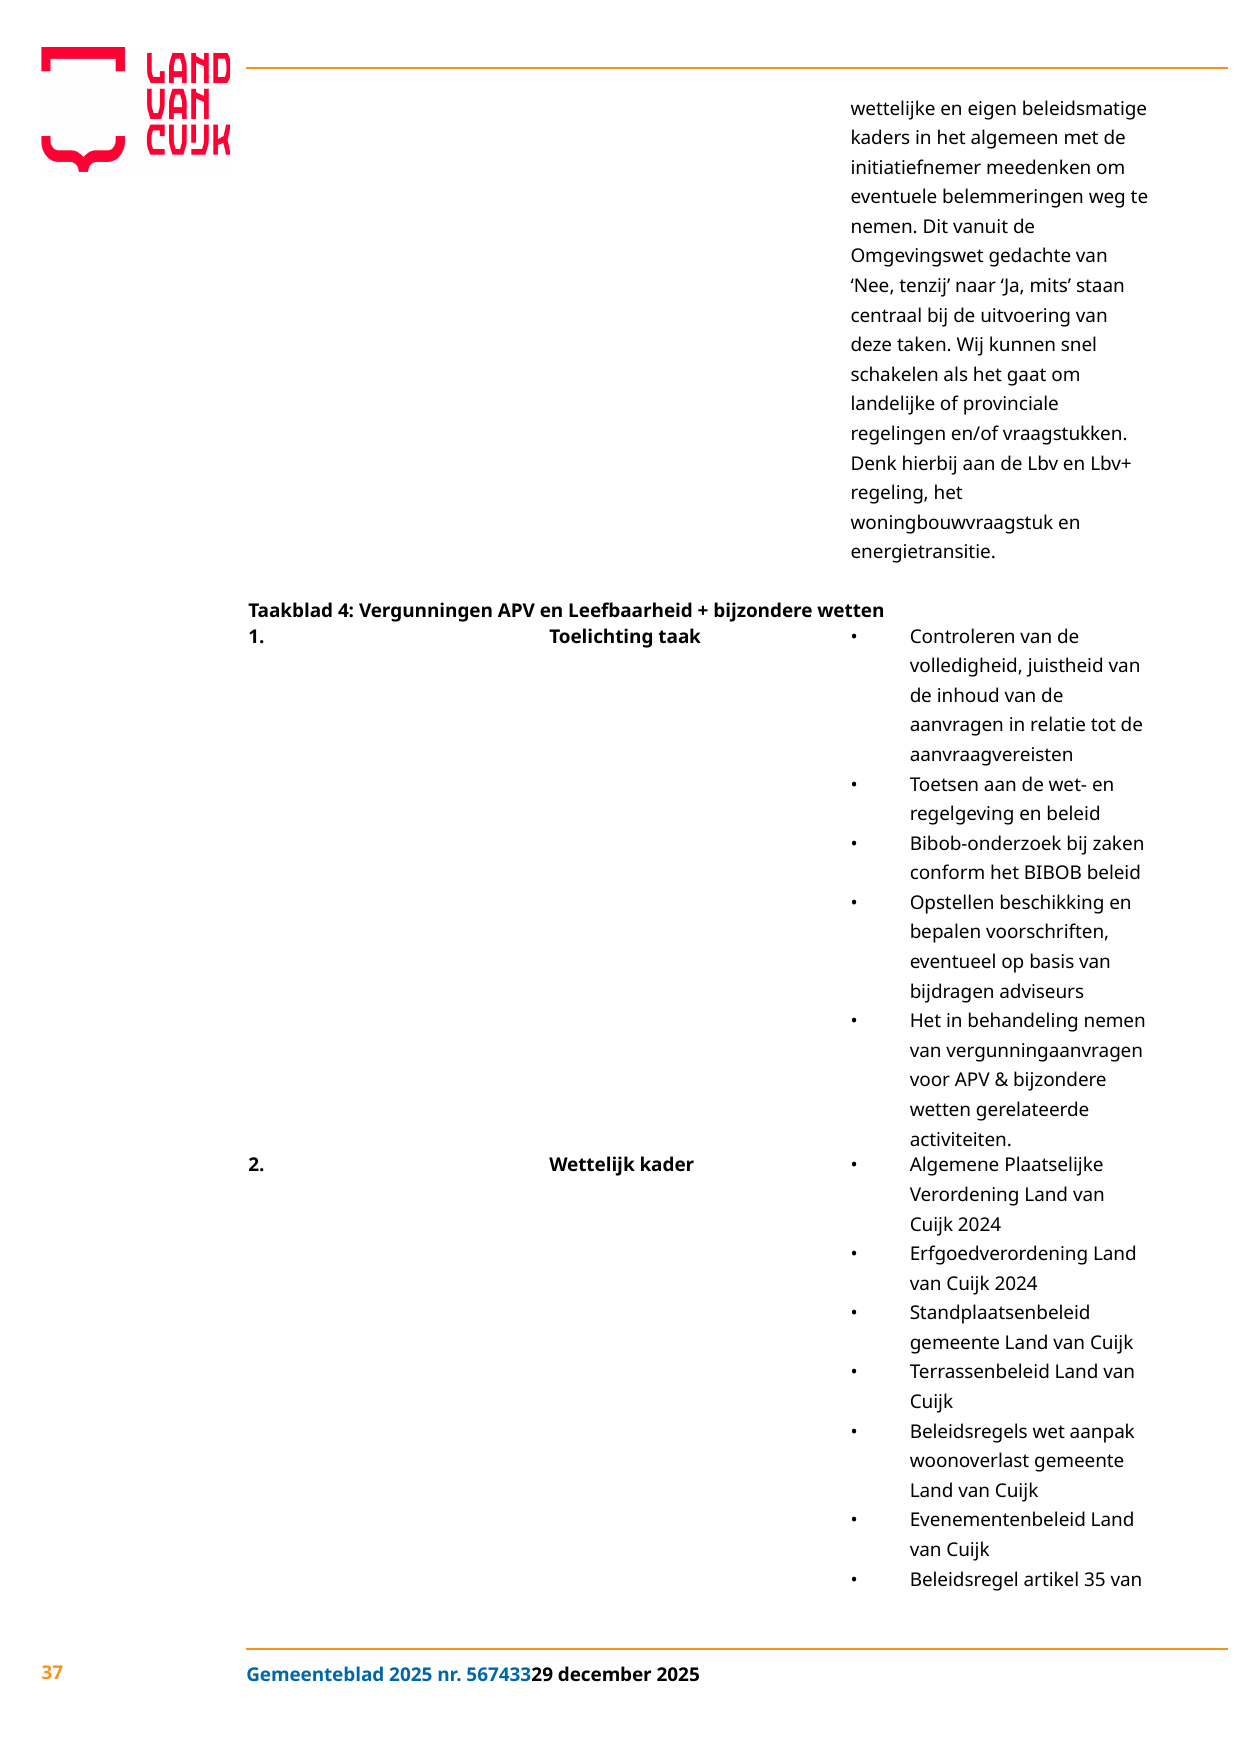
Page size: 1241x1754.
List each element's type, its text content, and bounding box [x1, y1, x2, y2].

table_cell Controleren van de volledigheid, juistheid van de inhoud van de aanvragen in relatie tot de aanvraagvereisten Toetsen aan de wet- en regelgeving en beleid Bibob-onderzoek bij zaken conform het BIBOB beleid Opstellen beschikking en bepalen voorschriften, eventueel op basis van bijdragen adviseurs Het in behandeling nemen van vergunningaanvragen voor APV & bijzondere wetten gerelateerde activiteiten. [850, 623, 1152, 1152]
picture [41, 47, 231, 172]
table_cell wettelijke en eigen beleidsmatige kaders in het algemeen met de initiatiefnemer meedenken om eventuele belemmeringen weg te nemen. Dit vanuit de Omgevingswet gedachte van ‘Nee, tenzij’ naar ‘Ja, mits’ staan centraal bij de uitvoering van deze taken. Wij kunnen snel schakelen als het gaat om landelijke of provinciale regelingen en/of vraagstukken. Denk hierbij aan de Lbv en Lbv+ regeling, het woningbouwvraagstuk en energietransitie. [850, 95, 1152, 564]
table_cell Toelichting taak [549, 623, 850, 1152]
table_cell [549, 95, 850, 564]
table_cell [248, 95, 549, 564]
table_cell 2. [248, 1152, 549, 1591]
table_cell Algemene Plaatselijke Verordening Land van Cuijk 2024 Erfgoedverordening Land van Cuijk 2024 Standplaatsenbeleid gemeente Land van Cuijk Terrassenbeleid Land van Cuijk Beleidsregels wet aanpak woonoverlast gemeente Land van Cuijk Evenementenbeleid Land van Cuijk Beleidsregel artikel 35 van [850, 1152, 1152, 1591]
table_cell Wettelijk kader [549, 1152, 850, 1591]
table_header Taakblad 4: Vergunningen APV en Leefbaarheid + bijzondere wetten [248, 597, 1152, 623]
table_cell 1. [248, 623, 549, 1152]
